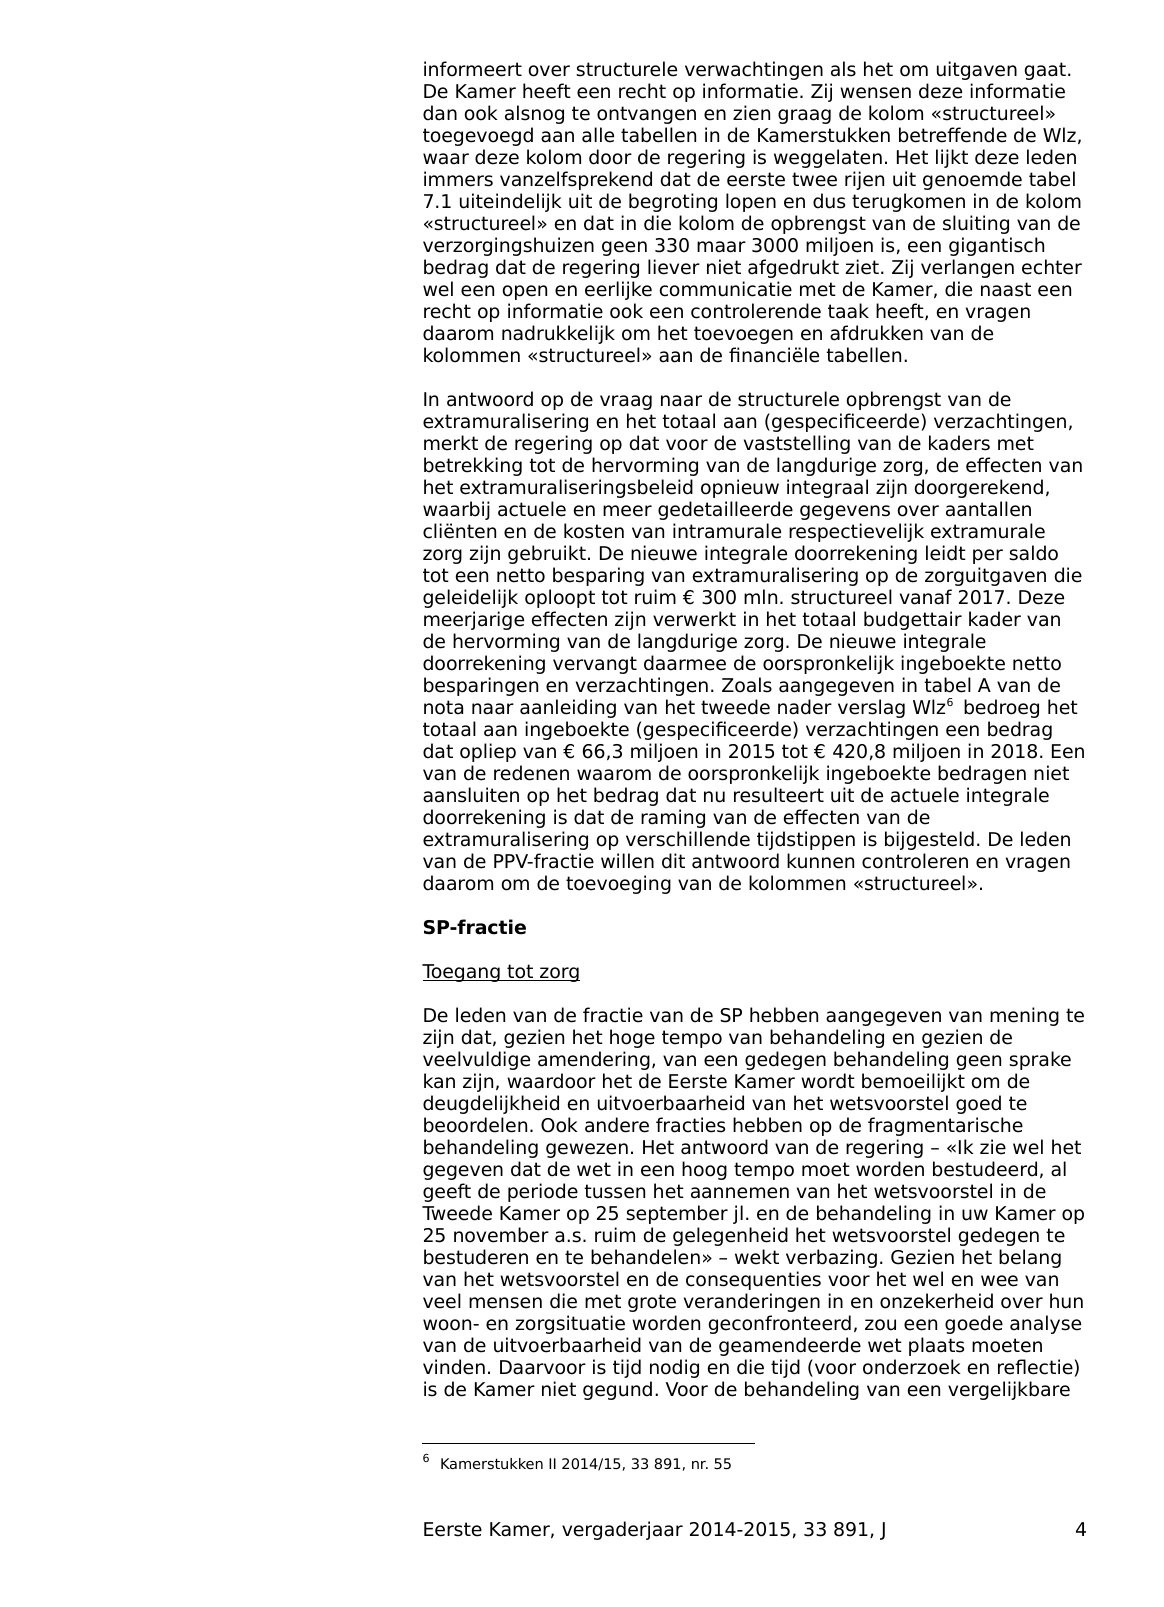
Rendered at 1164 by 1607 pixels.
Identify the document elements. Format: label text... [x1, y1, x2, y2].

text informeert over structurele verwachtingen als het om uitgaven gaat. De Kamer heeft een recht op informatie. Zij wensen deze informatie dan ook alsnog te ontvangen en zien graag de kolom «structureel» toegevoegd aan alle tabellen in de Kamerstukken betreffende de Wlz, waar deze kolom door de regering is weggelaten. Het lijkt deze leden immers vanzelfsprekend dat de eerste twee rijen uit genoemde tabel 7.1 uiteindelijk uit de begroting lopen en dus terugkomen in de kolom «structureel» en dat in die kolom de opbrengst van de sluiting van de verzorgingshuizen geen 330 maar 3000 miljoen is, een gigantisch bedrag dat de regering liever niet afgedrukt ziet. Zij verlangen echter wel een open en eerlijke communicatie met de Kamer, die naast een recht op informatie ook een controlerende taak heeft, en vragen daarom nadrukkelijk om het toevoegen en afdrukken van de kolommen «structureel» aan de financiële tabellen. [422, 59, 1087, 367]
subtitle SP-fractie [422, 917, 1087, 939]
text Kamerstukken II 2014/15, 33 891, nr. 55 [422, 1452, 1087, 1474]
subtitle Toegang tot zorg [422, 961, 1087, 983]
text In antwoord op de vraag naar de structurele opbrengst van de extramuralisering en het totaal aan (gespecificeerde) verzachtingen, merkt de regering op dat voor de vaststelling van de kaders met betrekking tot de hervorming van de langdurige zorg, de effecten van het extramuraliseringsbeleid opnieuw integraal zijn doorgerekend, waarbij actuele en meer gedetailleerde gegevens over aantallen cliënten en de kosten van intramurale respectievelijk extramurale zorg zijn gebruikt. De nieuwe integrale doorrekening leidt per saldo tot een netto besparing van extramuralisering op de zorguitgaven die geleidelijk oploopt tot ruim € 300 mln. structureel vanaf 2017. Deze meerjarige effecten zijn verwerkt in het totaal budgettair kader van de hervorming van de langdurige zorg. De nieuwe integrale doorrekening vervangt daarmee de oorspronkelijk ingeboekte netto besparingen en verzachtingen. Zoals aangegeven in tabel A van de nota naar aanleiding van het tweede nader verslag Wlz bedroeg het totaal aan ingeboekte (gespecificeerde) verzachtingen een bedrag dat opliep van € 66,3 miljoen in 2015 tot € 420,8 miljoen in 2018. Een van de redenen waarom de oorspronkelijk ingeboekte bedragen niet aansluiten op het bedrag dat nu resulteert uit de actuele integrale doorrekening is dat de raming van de effecten van de extramuralisering op verschillende tijdstippen is bijgesteld. De leden van de PPV-fractie willen dit antwoord kunnen controleren en vragen daarom om de toevoeging van de kolommen «structureel». [422, 389, 1087, 894]
text De leden van de fractie van de SP hebben aangegeven van mening te zijn dat, gezien het hoge tempo van behandeling en gezien de veelvuldige amendering, van een gedegen behandeling geen sprake kan zijn, waardoor het de Eerste Kamer wordt bemoeilijkt om de deugdelijkheid en uitvoerbaarheid van het wetsvoorstel goed te beoordelen. Ook andere fracties hebben op de fragmentarische behandeling gewezen. Het antwoord van de regering – «Ik zie wel het gegeven dat de wet in een hoog tempo moet worden bestudeerd, al geeft de periode tussen het aannemen van het wetsvoorstel in de Tweede Kamer op 25 september jl. en de behandeling in uw Kamer op 25 november a.s. ruim de gelegenheid het wetsvoorstel gedegen te bestuderen en te behandelen» – wekt verbazing. Gezien het belang van het wetsvoorstel en de consequenties voor het wel en wee van veel mensen die met grote veranderingen in en onzekerheid over hun woon- en zorgsituatie worden geconfronteerd, zou een goede analyse van de uitvoerbaarheid van de geamendeerde wet plaats moeten vinden. Daarvoor is tijd nodig en die tijd (voor onderzoek en reflectie) is de Kamer niet gegund. Voor de behandeling van een vergelijkbare [422, 1005, 1087, 1401]
